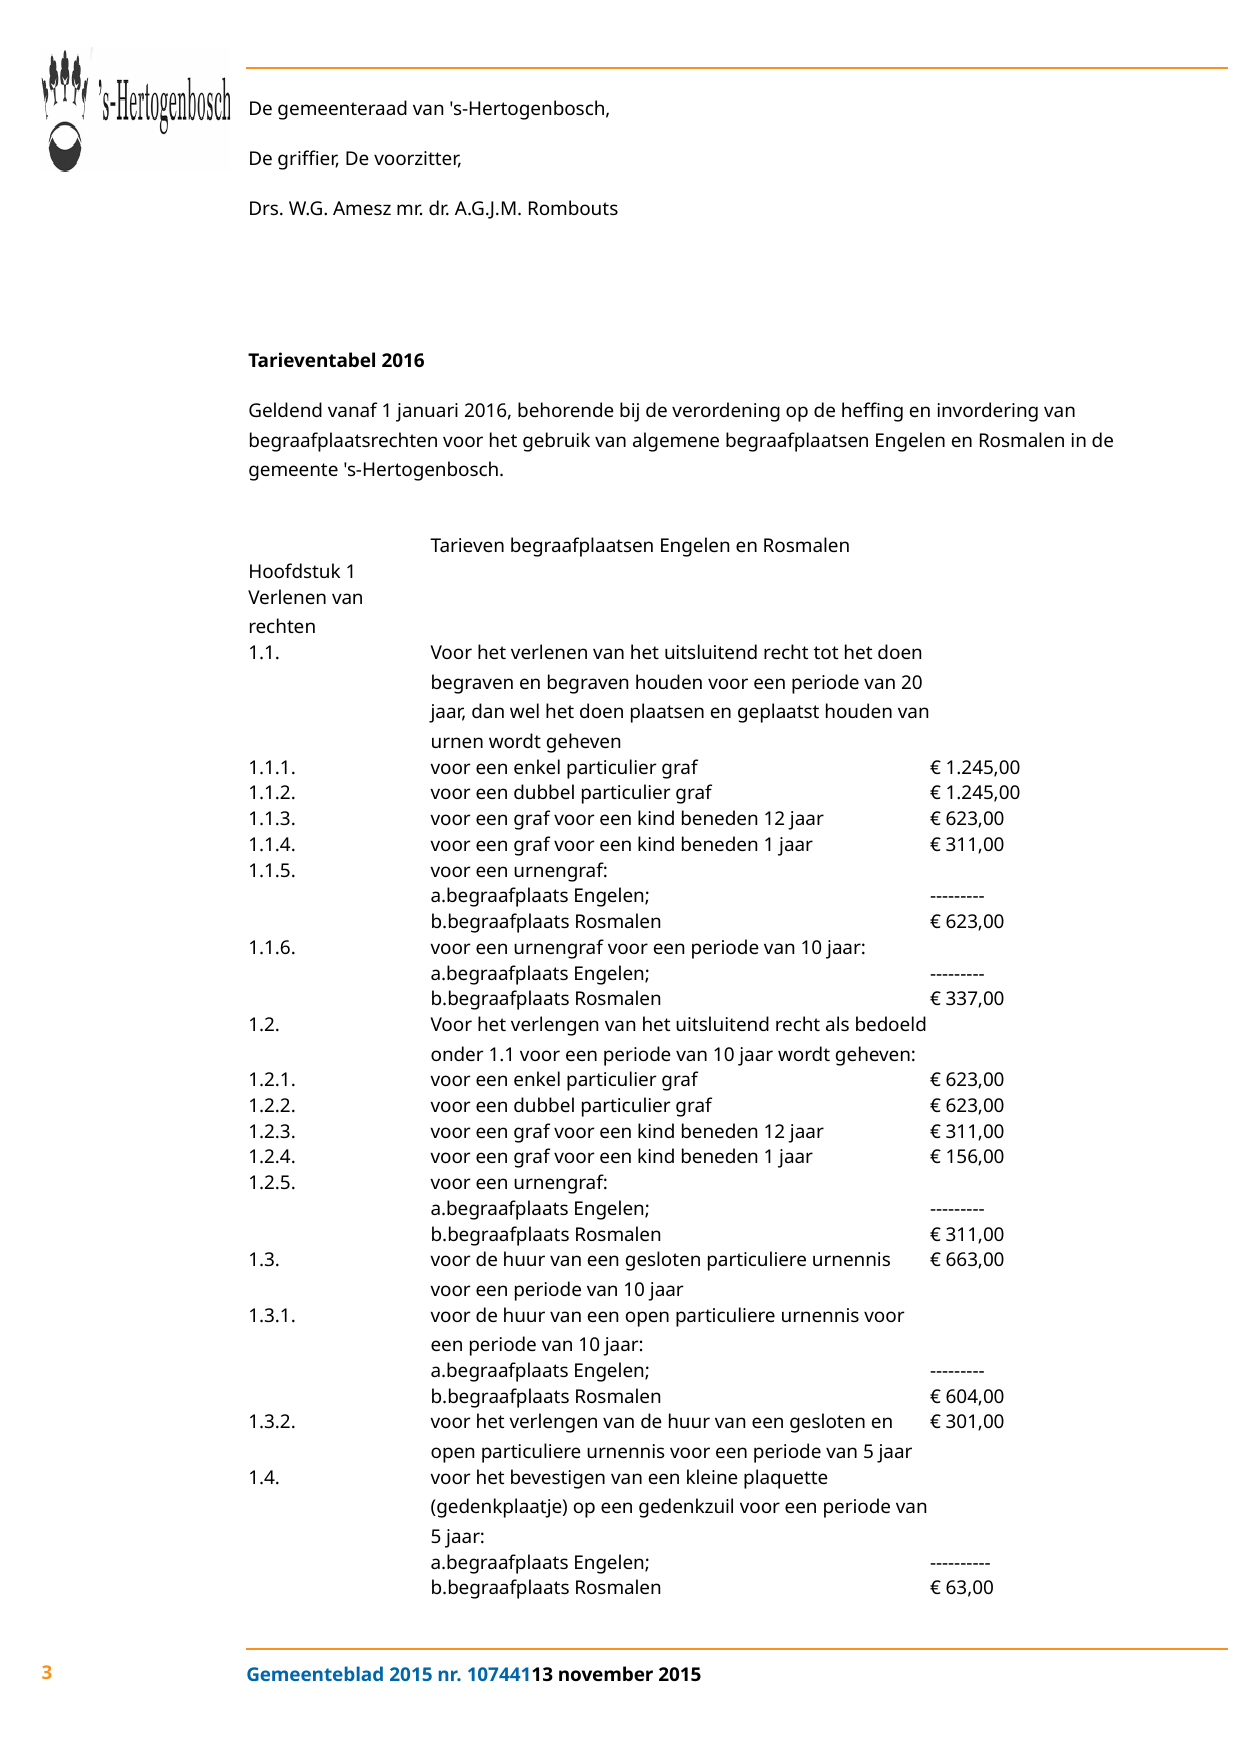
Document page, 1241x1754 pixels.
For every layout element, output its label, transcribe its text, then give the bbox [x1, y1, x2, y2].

table_cell € 156,00 [930, 1144, 1152, 1169]
table_cell [248, 908, 430, 934]
table_cell --------- [930, 960, 1152, 985]
table_cell € 663,00 [930, 1247, 1152, 1302]
table_cell ---------- [930, 1549, 1152, 1574]
table_cell € 311,00 [930, 831, 1152, 857]
table_cell a.begraafplaats Engelen; [430, 1357, 930, 1383]
table_cell [930, 934, 1152, 960]
table_cell voor een enkel particulier graf [430, 754, 930, 779]
table_cell 1.2.1. [248, 1066, 430, 1092]
table_cell voor een graf voor een kind beneden 12 jaar [430, 805, 930, 831]
table_cell Voor het verlenen van het uitsluitend recht tot het doen begraven en begraven houden voor een periode van 20 jaar, dan wel het doen plaatsen en geplaatst houden van urnen wordt geheven [430, 639, 930, 754]
table_cell voor de huur van een open particuliere urnennis voor een periode van 10 jaar: [430, 1302, 930, 1357]
table_cell € 623,00 [930, 908, 1152, 934]
table_cell € 623,00 [930, 805, 1152, 831]
table_cell b.begraafplaats Rosmalen [430, 1383, 930, 1409]
table_cell Hoofdstuk 1 [248, 558, 430, 584]
table_cell [248, 1575, 430, 1600]
table_cell € 1.245,00 [930, 780, 1152, 805]
table_cell voor het verlengen van de huur van een gesloten en open particuliere urnennis voor een periode van 5 jaar [430, 1409, 930, 1464]
table_cell a.begraafplaats Engelen; [430, 883, 930, 908]
table_cell voor een dubbel particulier graf [430, 1092, 930, 1118]
text De gemeenteraad van 's-Hertogenbosch, [248, 95, 1152, 121]
table_cell [930, 639, 1152, 754]
table_cell € 63,00 [930, 1575, 1152, 1600]
table_cell [930, 1464, 1152, 1549]
table_cell € 623,00 [930, 1092, 1152, 1118]
table_cell 1.1.3. [248, 805, 430, 831]
table_cell --------- [930, 1357, 1152, 1383]
table_cell b.begraafplaats Rosmalen [430, 1575, 930, 1600]
table_cell voor een urnengraf: [430, 1169, 930, 1195]
table_cell [248, 960, 430, 985]
table_cell voor een graf voor een kind beneden 1 jaar [430, 1144, 930, 1169]
table_cell [248, 1195, 430, 1221]
table_cell voor een dubbel particulier graf [430, 780, 930, 805]
text De griffier, De voorzitter, [248, 145, 1152, 171]
table_cell 1.2.5. [248, 1169, 430, 1195]
text Geldend vanaf 1 januari 2016, behorende bij de verordening op de heffing en invordering van begraafplaatsrechten voor het gebruik van algemene begraafplaatsen Engelen en Rosmalen in de gemeente 's-Hertogenbosch. [248, 397, 1152, 482]
table_cell voor een enkel particulier graf [430, 1066, 930, 1092]
table_cell [248, 1221, 430, 1247]
table_cell 1.1.4. [248, 831, 430, 857]
table_cell 1.3.2. [248, 1409, 430, 1464]
table_cell a.begraafplaats Engelen; [430, 1195, 930, 1221]
table_cell b.begraafplaats Rosmalen [430, 1221, 930, 1247]
table_cell Verlenen van rechten [248, 584, 430, 639]
table_cell 1.2.4. [248, 1144, 430, 1169]
table_cell [248, 985, 430, 1011]
table_cell € 604,00 [930, 1383, 1152, 1409]
table_cell b.begraafplaats Rosmalen [430, 985, 930, 1011]
table_cell b.begraafplaats Rosmalen [430, 908, 930, 934]
table_cell Voor het verlengen van het uitsluitend recht als bedoeld onder 1.1 voor een periode van 10 jaar wordt geheven: [430, 1011, 930, 1066]
table_cell [930, 1169, 1152, 1195]
text Tarieventabel 2016 [248, 347, 1152, 373]
table_cell 1.1.6. [248, 934, 430, 960]
table_cell € 1.245,00 [930, 754, 1152, 779]
table_cell --------- [930, 1195, 1152, 1221]
table_cell 1.2.3. [248, 1118, 430, 1144]
table_cell voor de huur van een gesloten particuliere urnennis voor een periode van 10 jaar [430, 1247, 930, 1302]
table_cell 1.4. [248, 1464, 430, 1549]
table_cell 1.2. [248, 1011, 430, 1066]
table_cell 1.1. [248, 639, 430, 754]
table_cell [248, 883, 430, 908]
table_cell 1.3. [248, 1247, 430, 1302]
table_cell € 301,00 [930, 1409, 1152, 1464]
table_cell [248, 1383, 430, 1409]
table_cell --------- [930, 883, 1152, 908]
table_cell [930, 1302, 1152, 1357]
table_cell 1.1.5. [248, 857, 430, 882]
table_cell a.begraafplaats Engelen; [430, 960, 930, 985]
table_cell a.begraafplaats Engelen; [430, 1549, 930, 1574]
table_cell voor een urnengraf: [430, 857, 930, 882]
table_cell 1.3.1. [248, 1302, 430, 1357]
text Drs. W.G. Amesz mr. dr. A.G.J.M. Rombouts [248, 196, 1152, 221]
table_cell voor een urnengraf voor een periode van 10 jaar: [430, 934, 930, 960]
table_header [248, 533, 430, 558]
table_cell [930, 1011, 1152, 1066]
table_cell € 311,00 [930, 1221, 1152, 1247]
table_cell voor een graf voor een kind beneden 1 jaar [430, 831, 930, 857]
table_cell 1.1.2. [248, 780, 430, 805]
table_cell voor een graf voor een kind beneden 12 jaar [430, 1118, 930, 1144]
table_header Tarieven begraafplaatsen Engelen en Rosmalen [430, 533, 930, 558]
table_cell € 337,00 [930, 985, 1152, 1011]
table_cell € 311,00 [930, 1118, 1152, 1144]
picture [41, 47, 231, 172]
table_cell [248, 1549, 430, 1574]
table_cell 1.2.2. [248, 1092, 430, 1118]
table_cell € 623,00 [930, 1066, 1152, 1092]
table_cell voor het bevestigen van een kleine plaquette (gedenkplaatje) op een gedenkzuil voor een periode van 5 jaar: [430, 1464, 930, 1549]
table_cell [930, 857, 1152, 882]
table_cell [248, 1357, 430, 1383]
table_cell 1.1.1. [248, 754, 430, 779]
